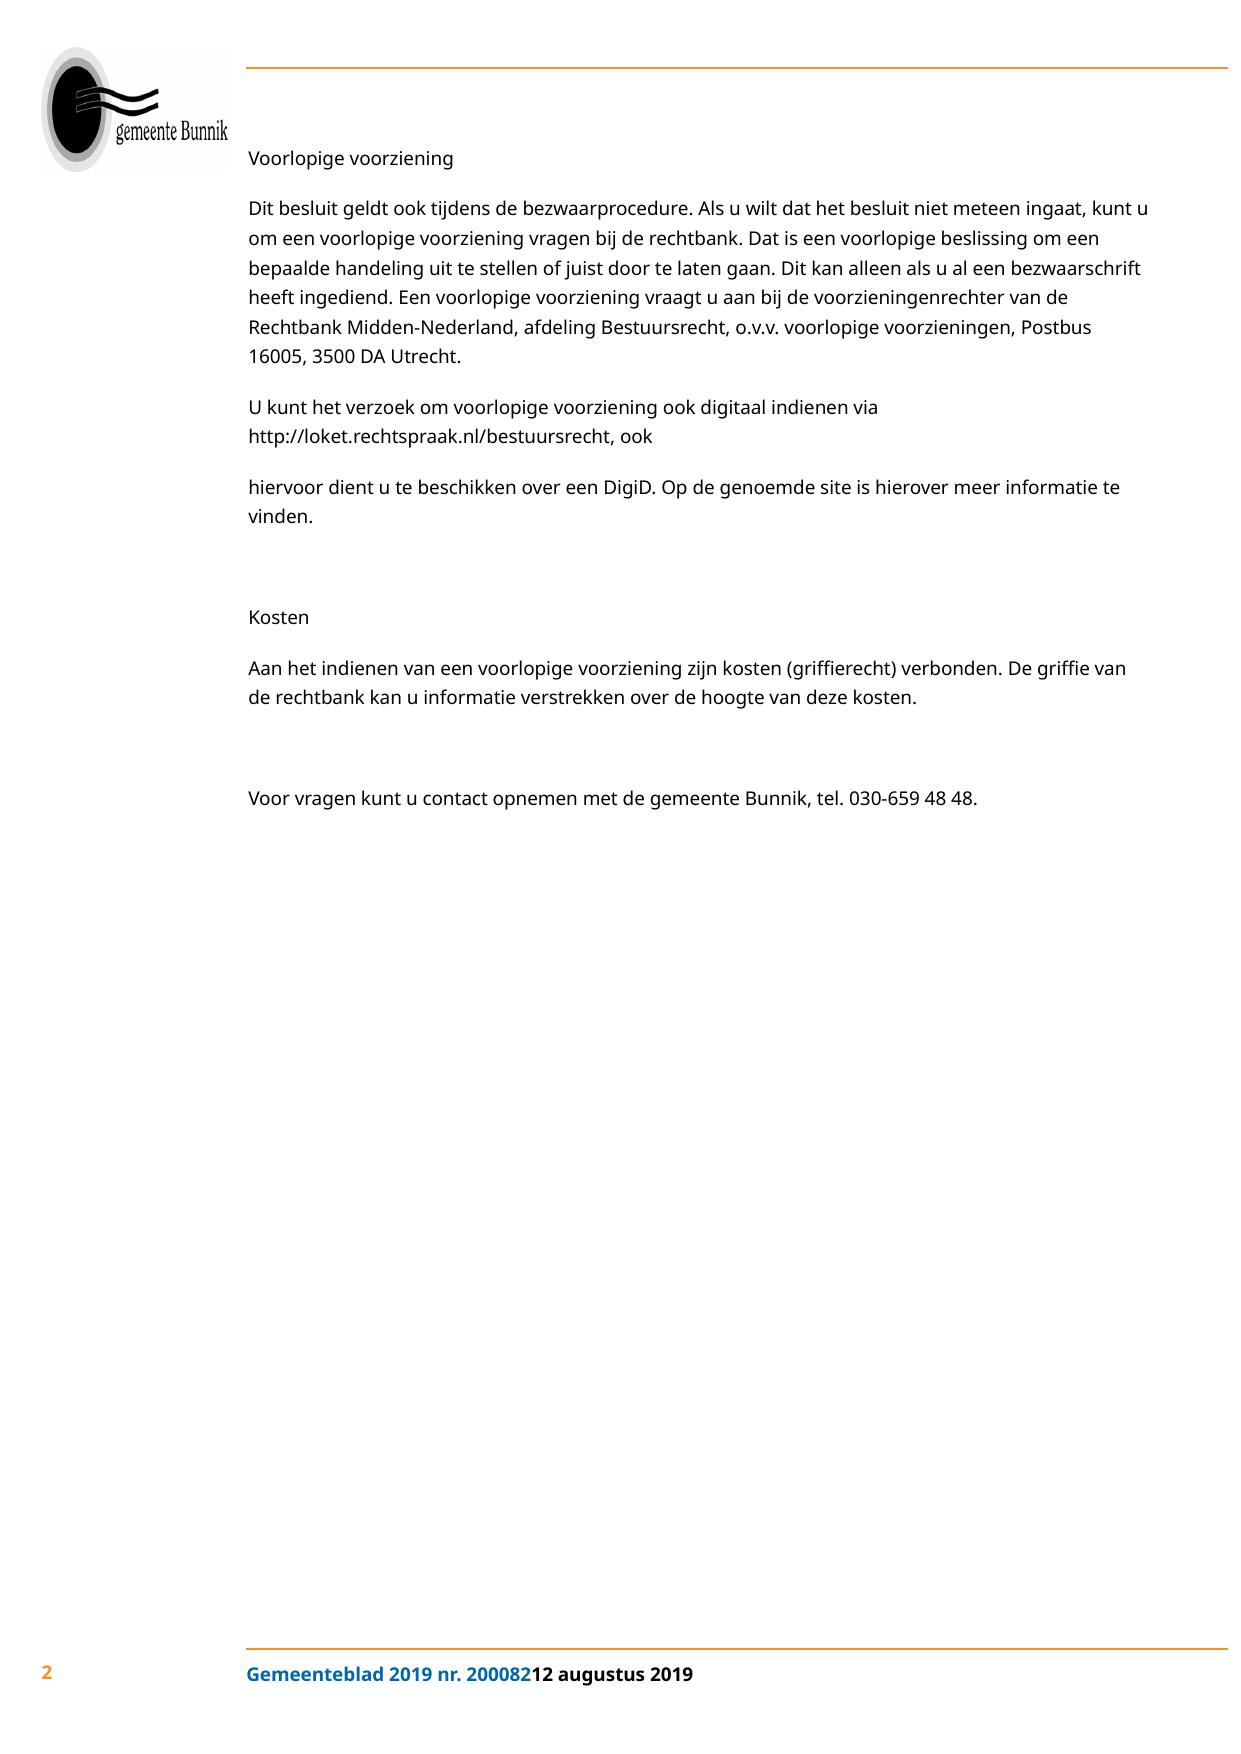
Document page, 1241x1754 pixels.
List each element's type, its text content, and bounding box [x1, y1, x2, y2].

text hiervoor dient u te beschikken over een DigiD. Op de genoemde site is hierover meer informatie te vinden. [248, 474, 1152, 529]
text Dit besluit geldt ook tijdens de bezwaarprocedure. Als u wilt dat het besluit niet meteen ingaat, kunt u om een voorlopige voorziening vragen bij de rechtbank. Dat is een voorlopige beslissing om een bepaalde handeling uit te stellen of juist door te laten gaan. Dit kan alleen als u al een bezwaarschrift heeft ingediend. Een voorlopige voorziening vraagt u aan bij de voorzieningenrechter van de Rechtbank Midden-Nederland, afdeling Bestuursrecht, o.v.v. voorlopige voorzieningen, Postbus 16005, 3500 DA Utrecht. [248, 196, 1152, 369]
text Kosten [248, 604, 1152, 630]
text Voorlopige voorziening [248, 145, 1152, 171]
text Aan het indienen van een voorlopige voorziening zijn kosten (griffierecht) verbonden. De griffie van de rechtbank kan u informatie verstrekken over de hoogte van deze kosten. [248, 655, 1152, 710]
picture [41, 47, 231, 172]
text Voor vragen kunt u contact opnemen met de gemeente Bunnik, tel. 030-659 48 48. [248, 785, 1152, 811]
text U kunt het verzoek om voorlopige voorziening ook digitaal indienen via http://loket.rechtspraak.nl/bestuursrecht, ook [248, 394, 1152, 449]
